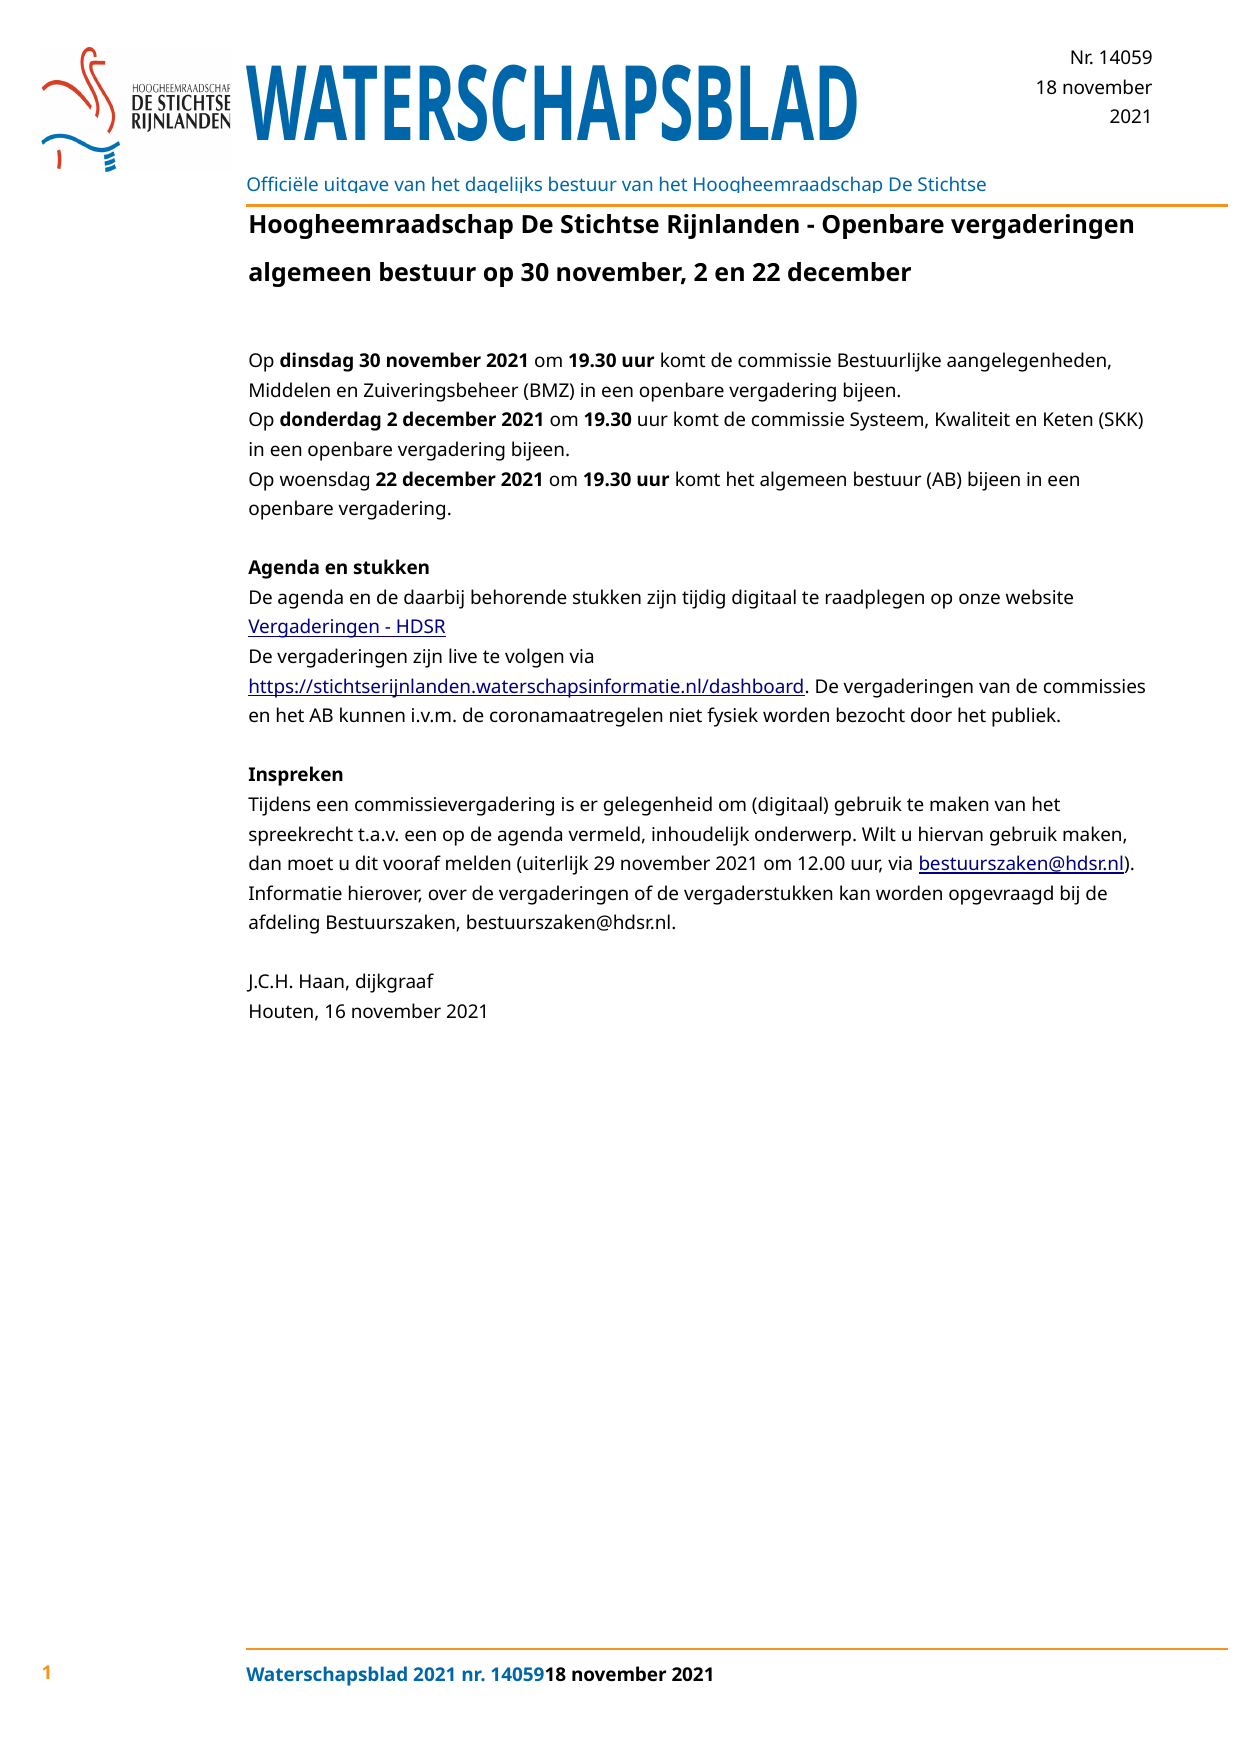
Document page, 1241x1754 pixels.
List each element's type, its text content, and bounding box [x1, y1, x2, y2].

text De vergaderingen zijn live te volgen via https://stichtserijnlanden.waterschapsinformatie.nl/dashboard. De vergaderingen van de commissies en het AB kunnen i.v.m. de coronamaatregelen niet fysiek worden bezocht door het publiek. [248, 643, 1152, 728]
text Hoogheemraadschap De Stichtse Rijnlanden - Openbare vergaderingen algemeen bestuur op 30 november, 2 en 22 december [248, 207, 1152, 288]
text J.C.H. Haan, dijkgraaf [248, 969, 1152, 994]
text De agenda en de daarbij behorende stukken zijn tijdig digitaal te raadplegen op onze website Vergaderingen - HDSR [248, 584, 1152, 639]
text Agenda en stukken [248, 554, 1152, 580]
text Inspreken [248, 762, 1152, 787]
text Op dinsdag 30 november 2021 om 19.30 uur komt de commissie Bestuurlijke aangelegenheden, Middelen en Zuiveringsbeheer (BMZ) in een openbare vergadering bijeen. [248, 347, 1152, 403]
text Op woensdag 22 december 2021 om 19.30 uur komt het algemeen bestuur (AB) bijeen in een openbare vergadering. [248, 466, 1152, 521]
text Tijdens een commissievergadering is er gelegenheid om (digitaal) gebruik te maken van het spreekrecht t.a.v. een op de agenda vermeld, inhoudelijk onderwerp. Wilt u hiervan gebruik maken, dan moet u dit vooraf melden (uiterlijk 29 november 2021 om 12.00 uur, via bestuurszaken@hdsr.nl). Informatie hierover, over de vergaderingen of de vergaderstukken kan worden opgevraagd bij de afdeling Bestuurszaken, bestuurszaken@hdsr.nl. [248, 791, 1152, 935]
text Op donderdag 2 december 2021 om 19.30 uur komt de commissie Systeem, Kwaliteit en Keten (SKK) in een openbare vergadering bijeen. [248, 407, 1152, 462]
text Houten, 16 november 2021 [248, 998, 1152, 1024]
picture [41, 47, 231, 172]
